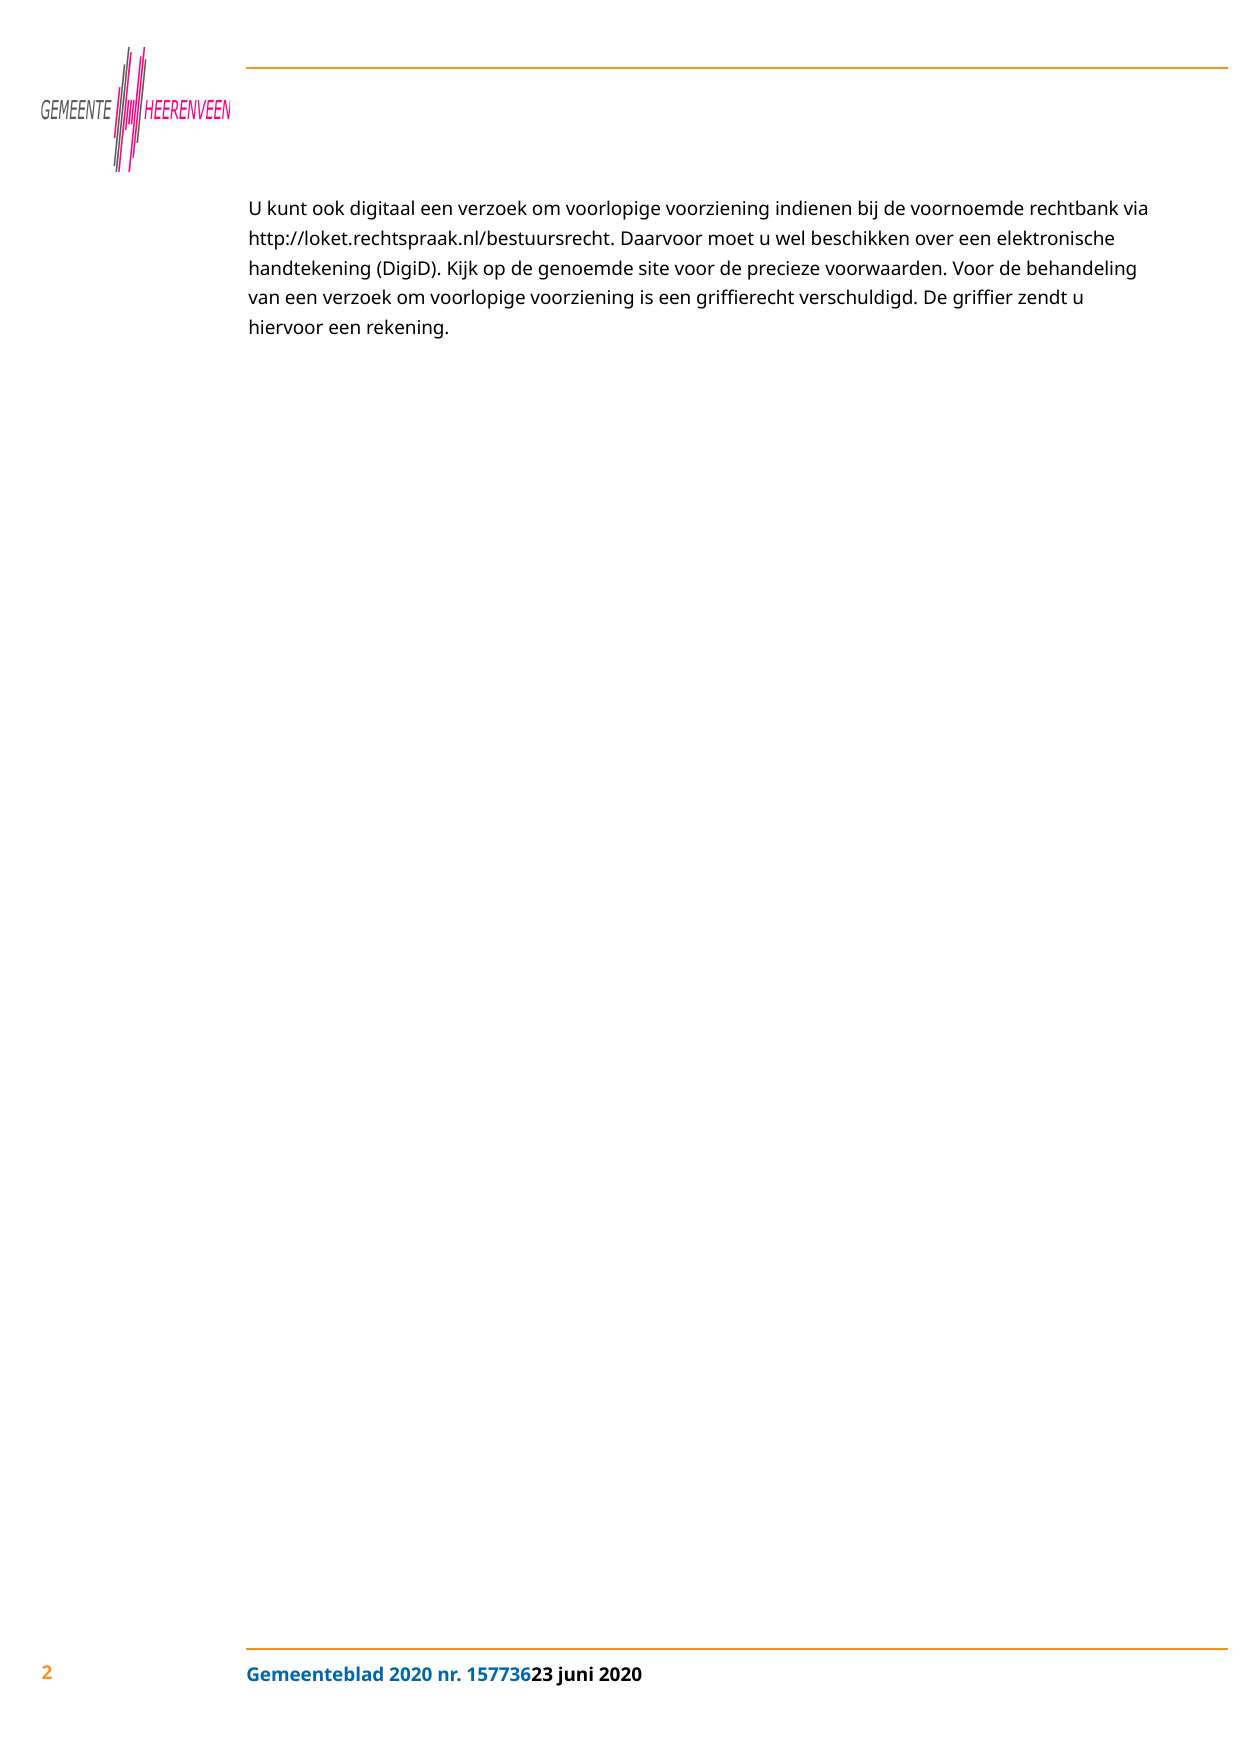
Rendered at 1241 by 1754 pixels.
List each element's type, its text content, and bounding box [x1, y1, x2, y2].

picture [41, 47, 231, 172]
text U kunt ook digitaal een verzoek om voorlopige voorziening indienen bij de voornoemde rechtbank via http://loket.rechtspraak.nl/bestuursrecht. Daarvoor moet u wel beschikken over een elektronische handtekening (DigiD). Kijk op de genoemde site voor de precieze voorwaarden. Voor de behandeling van een verzoek om voorlopige voorziening is een griffierecht verschuldigd. De griffier zendt u hiervoor een rekening. [248, 196, 1152, 340]
